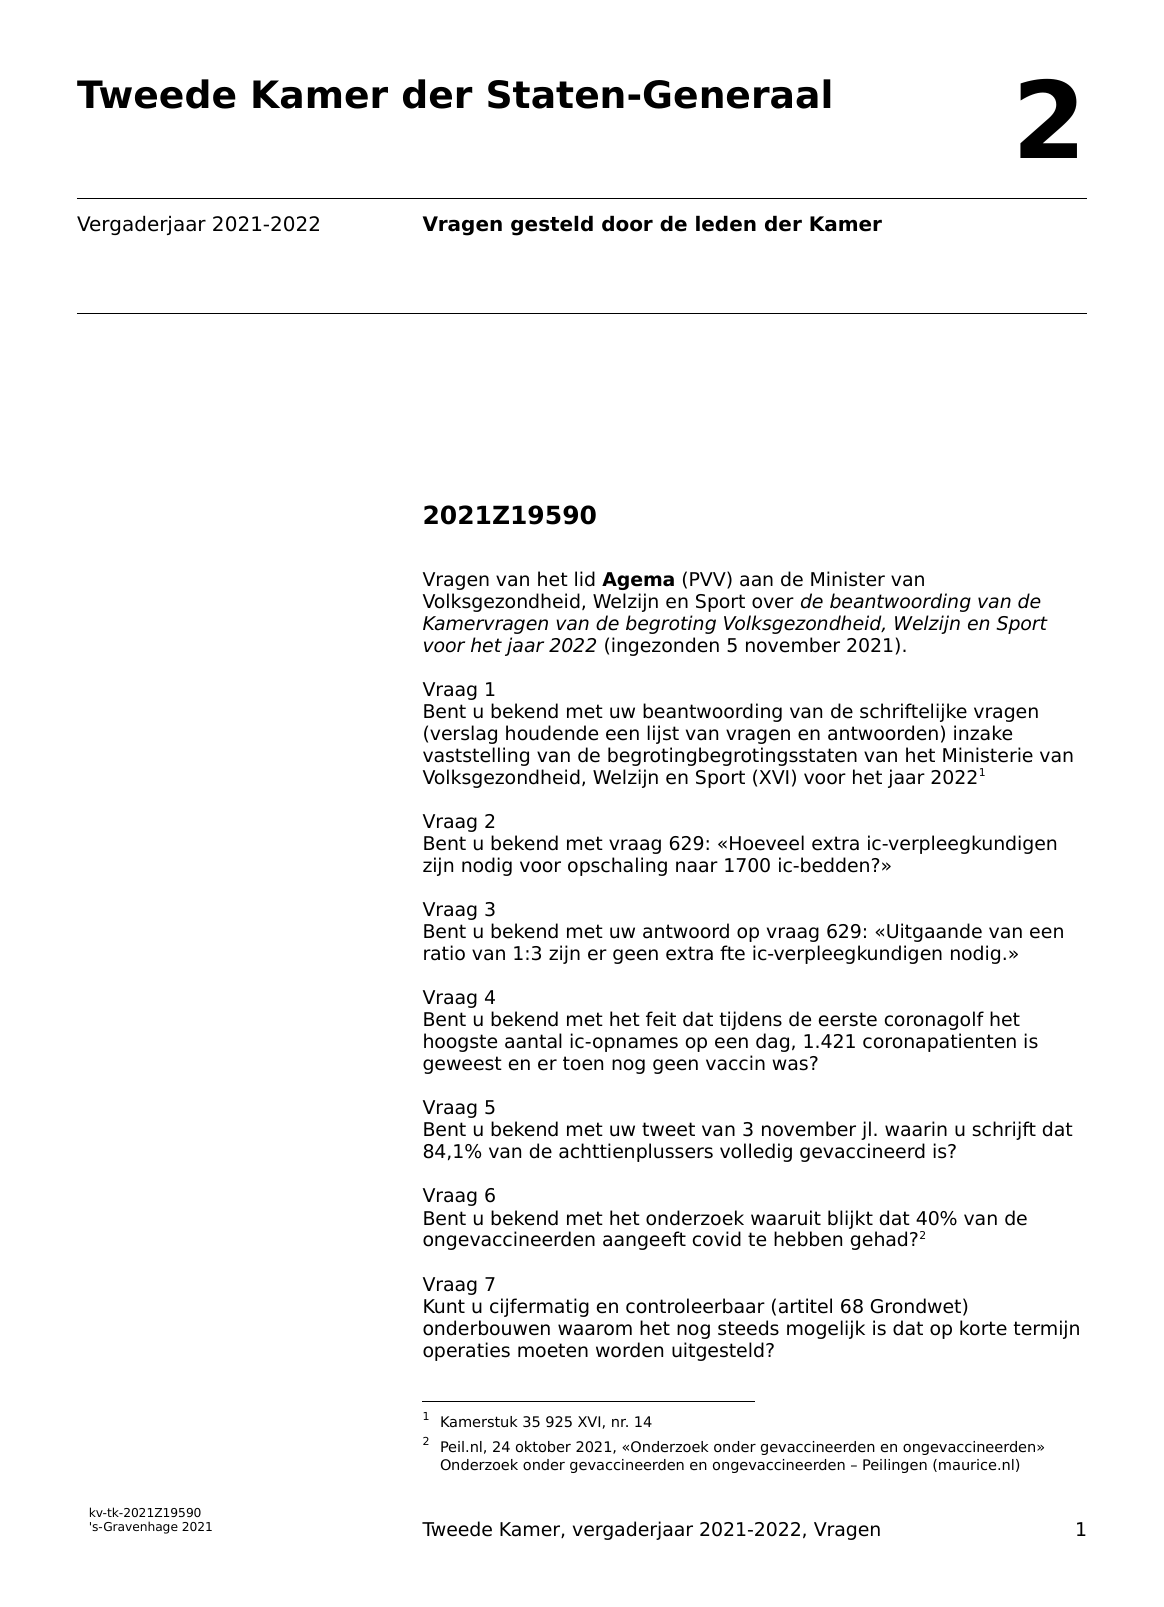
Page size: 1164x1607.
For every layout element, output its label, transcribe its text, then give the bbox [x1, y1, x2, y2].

text Kamerstuk 35 925 XVI, nr. 14 [422, 1410, 1087, 1432]
text kv-tk-2021Z19590 [88, 1506, 323, 1520]
text Bent u bekend met het feit dat tijdens de eerste coronagolf het hoogste aantal ic-opnames op een dag, 1.421 coronapatienten is geweest en er toen nog geen vaccin was? [422, 1009, 1087, 1075]
text Bent u bekend met uw beantwoording van de schriftelijke vragen (verslag houdende een lijst van vragen en antwoorden) inzake vaststelling van de begrotingbegrotingsstaten van het Ministerie van Volksgezondheid, Welzijn en Sport (XVI) voor het jaar 2022 [422, 701, 1087, 789]
text Vraag 2 [422, 811, 1087, 833]
text Vragen van het lid Agema (PVV) aan de Minister van Volksgezondheid, Welzijn en Sport over de beantwoording van de Kamervragen van de begroting Volksgezondheid, Welzijn en Sport voor het jaar 2022 (ingezonden 5 november 2021). [422, 569, 1087, 657]
text Vraag 7 [422, 1273, 1087, 1296]
table_header Tweede Kamer der Staten-Generaal [77, 59, 886, 198]
text Vraag 5 [422, 1097, 1087, 1119]
text 's-Gravenhage 2021 [88, 1520, 323, 1534]
table_header 2 [886, 59, 1087, 198]
table_cell Vergaderjaar 2021-2022 [77, 199, 422, 313]
text Kunt u cijfermatig en controleerbaar (artitel 68 Grondwet) onderbouwen waarom het nog steeds mogelijk is dat op korte termijn operaties moeten worden uitgesteld? [422, 1296, 1087, 1361]
text 2021Z19590 [422, 501, 1087, 531]
text Bent u bekend met vraag 629: «Hoeveel extra ic-verpleegkundigen zijn nodig voor opschaling naar 1700 ic-bedden?» [422, 833, 1087, 877]
text Vraag 1 [422, 679, 1087, 701]
text Vraag 6 [422, 1185, 1087, 1207]
text Bent u bekend met uw tweet van 3 november jl. waarin u schrijft dat 84,1% van de achttienplussers volledig gevaccineerd is? [422, 1119, 1087, 1163]
text Peil.nl, 24 oktober 2021, «Onderzoek onder gevaccineerden en ongevaccineerden» Onderzoek onder gevaccineerden en ongevaccineerden – Peilingen (maurice.nl) [422, 1435, 1087, 1474]
text Bent u bekend met het onderzoek waaruit blijkt dat 40% van de ongevaccineerden aangeeft covid te hebben gehad? [422, 1207, 1087, 1251]
table_cell Vragen gesteld door de leden der Kamer [422, 199, 1087, 313]
text Vraag 4 [422, 987, 1087, 1009]
text Bent u bekend met uw antwoord op vraag 629: «Uitgaande van een ratio van 1:3 zijn er geen extra fte ic-verpleegkundigen nodig.» [422, 921, 1087, 965]
text Vraag 3 [422, 899, 1087, 921]
